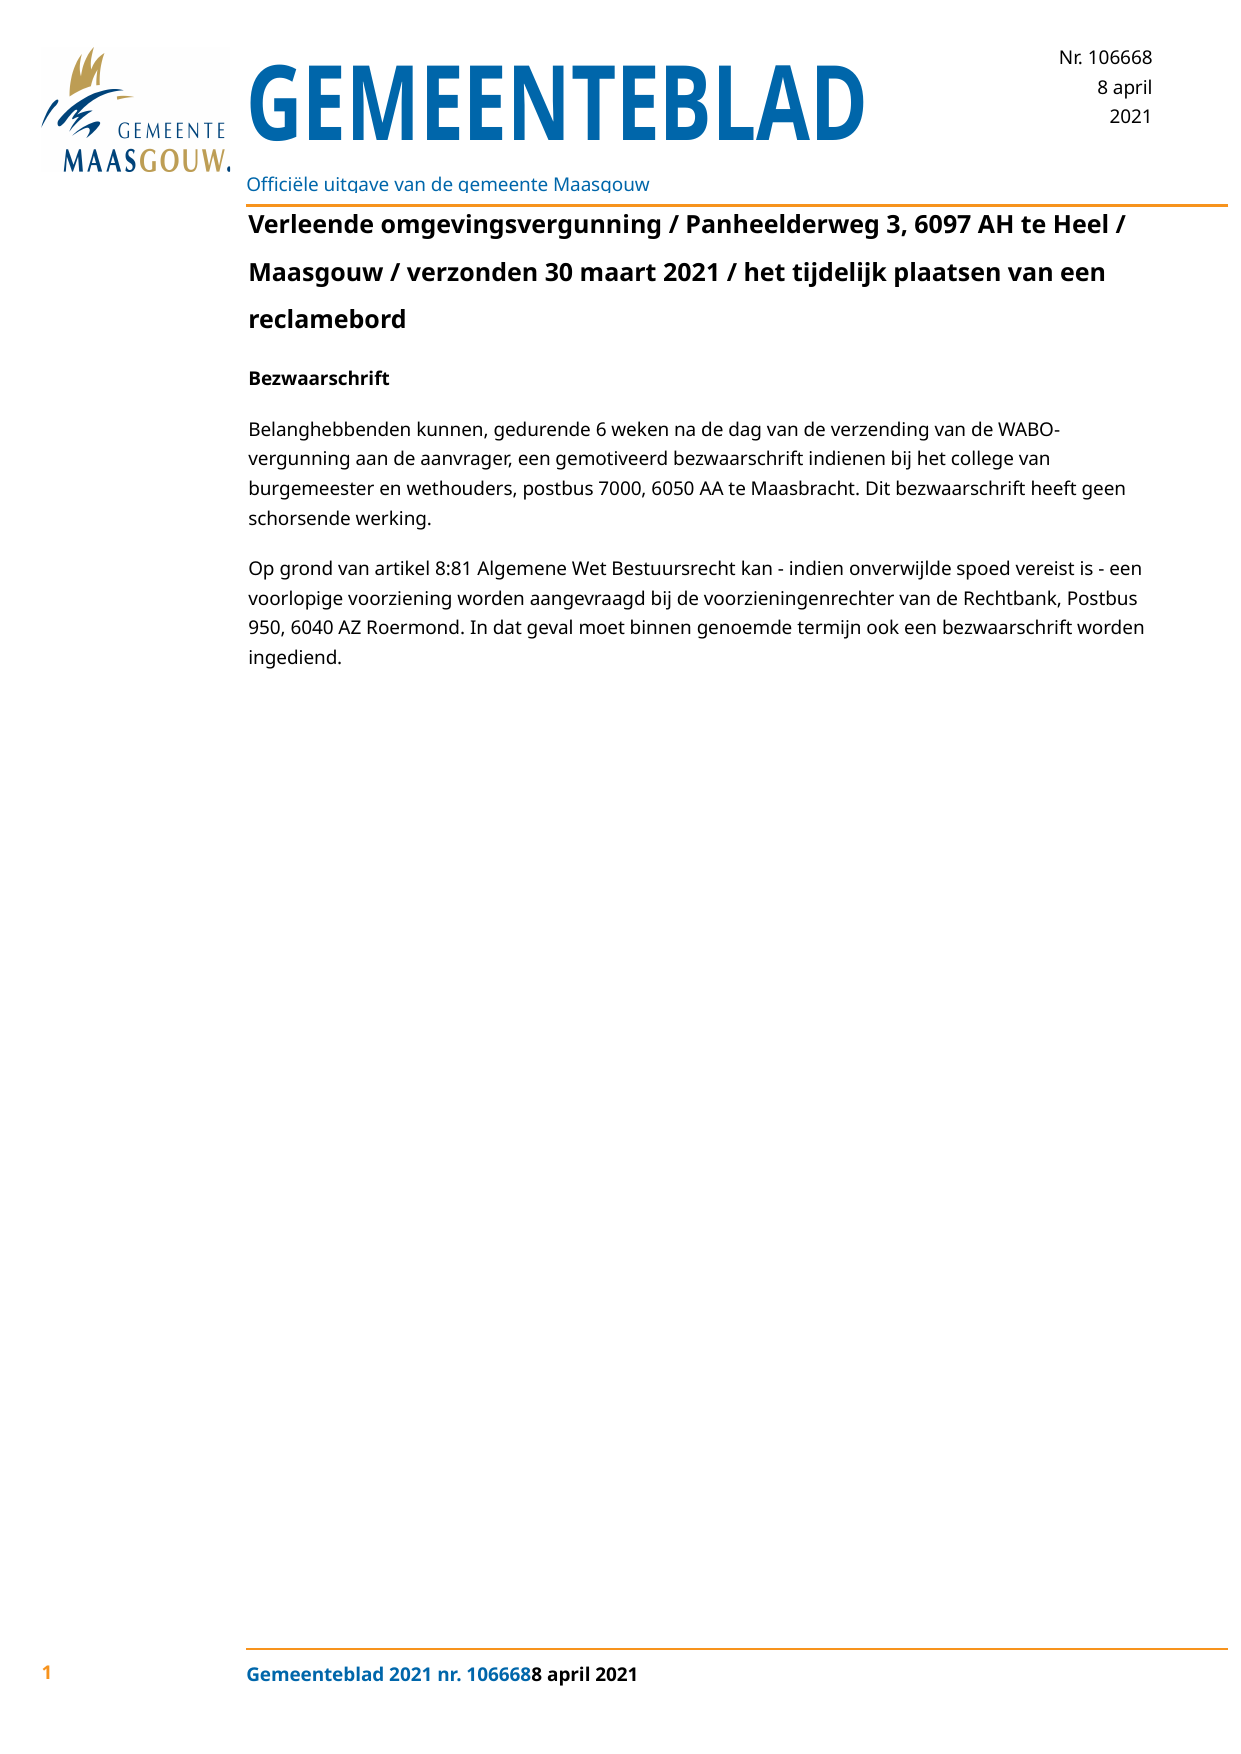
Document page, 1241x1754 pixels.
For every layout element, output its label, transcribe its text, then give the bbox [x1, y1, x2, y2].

text Bezwaarschrift [248, 366, 1152, 391]
text Verleende omgevingsvergunning / Panheelderweg 3, 6097 AH te Heel / Maasgouw / verzonden 30 maart 2021 / het tijdelijk plaatsen van een reclamebord [248, 207, 1152, 336]
picture [41, 47, 231, 172]
text Op grond van artikel 8:81 Algemene Wet Bestuursrecht kan - indien onverwijlde spoed vereist is - een voorlopige voorziening worden aangevraagd bij de voorzieningenrechter van de Rechtbank, Postbus 950, 6040 AZ Roermond. In dat geval moet binnen genoemde termijn ook een bezwaarschrift worden ingediend. [248, 555, 1152, 669]
text Belanghebbenden kunnen, gedurende 6 weken na de dag van de verzending van de WABO-vergunning aan de aanvrager, een gemotiveerd bezwaarschrift indienen bij het college van burgemeester en wethouders, postbus 7000, 6050 AA te Maasbracht. Dit bezwaarschrift heeft geen schorsende werking. [248, 416, 1152, 530]
